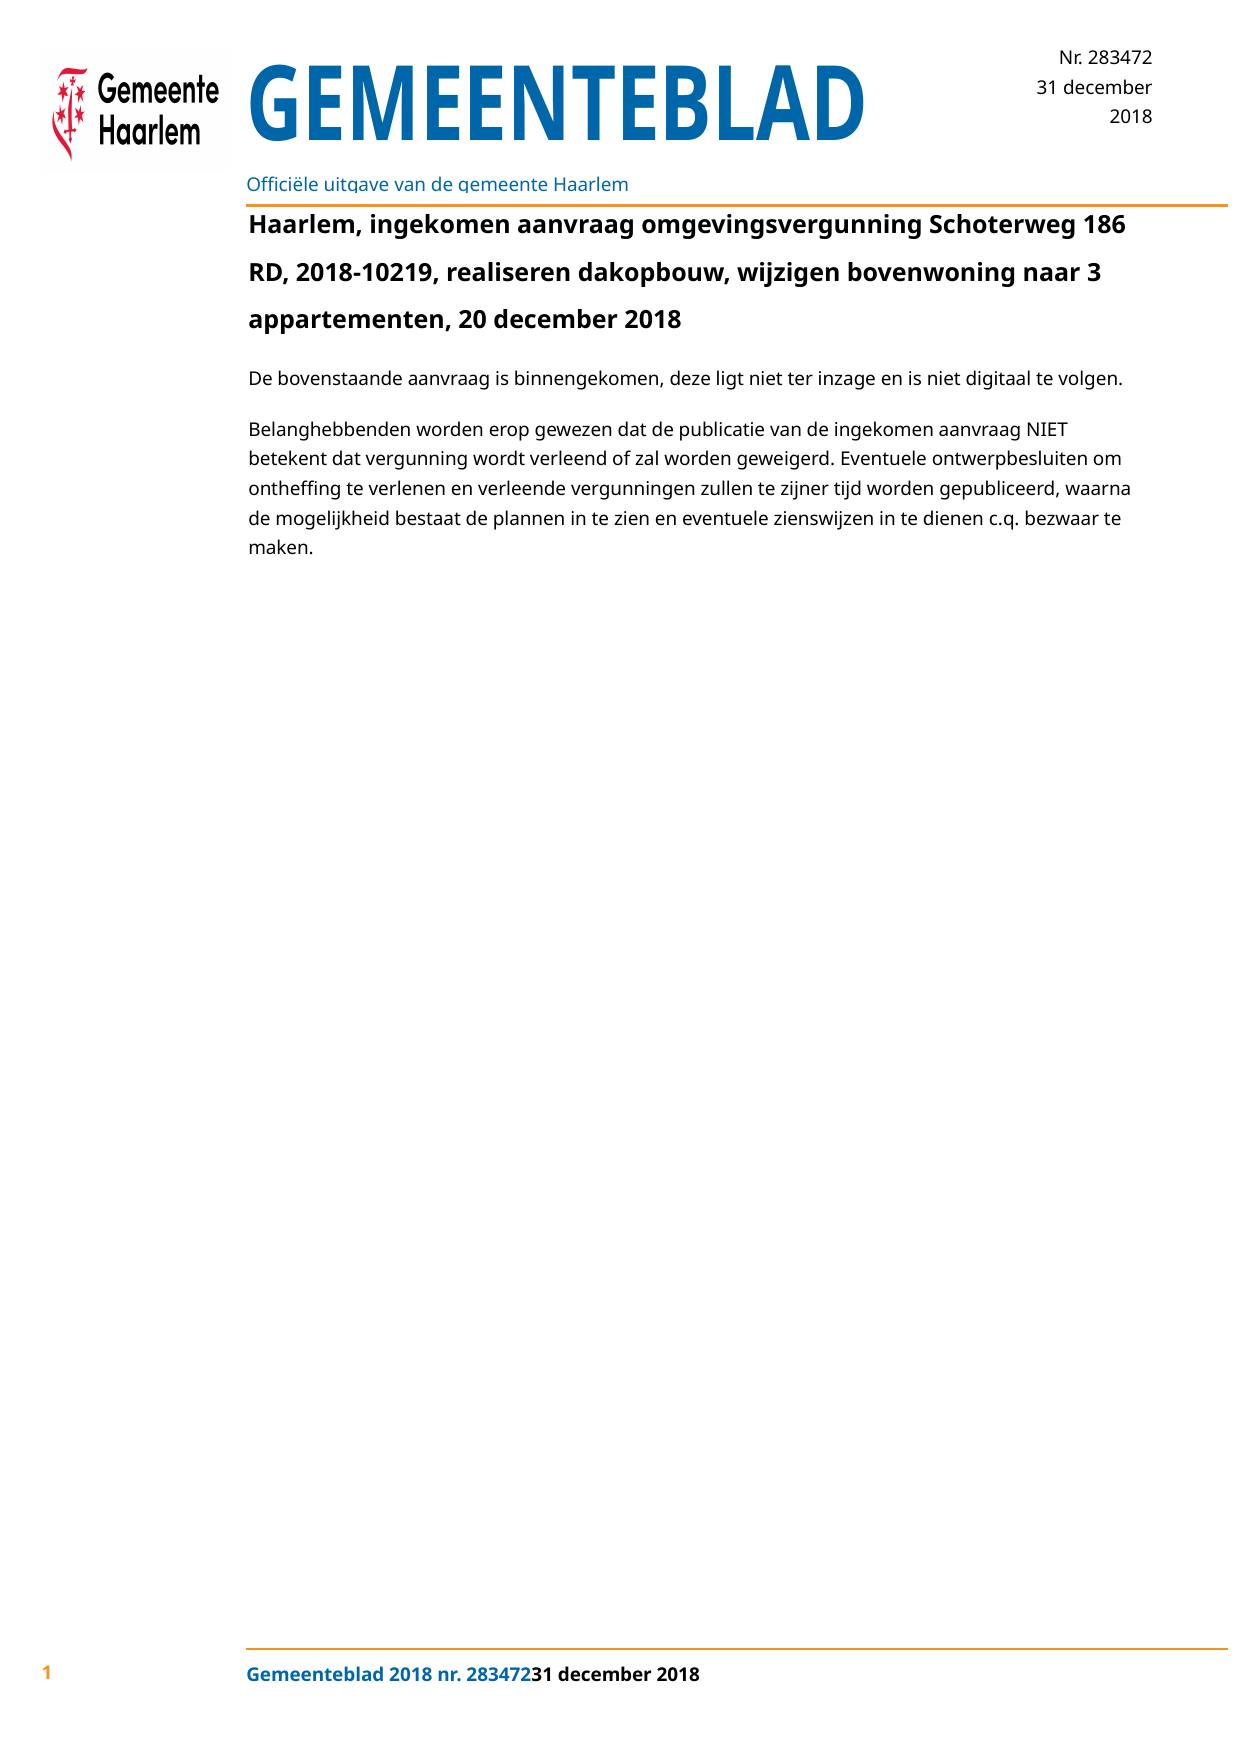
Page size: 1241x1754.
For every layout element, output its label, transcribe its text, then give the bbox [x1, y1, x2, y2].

picture [41, 47, 231, 172]
text Belanghebbenden worden erop gewezen dat de publicatie van de ingekomen aanvraag NIET betekent dat vergunning wordt verleend of zal worden geweigerd. Eventuele ontwerpbesluiten om ontheffing te verlenen en verleende vergunningen zullen te zijner tijd worden gepubliceerd, waarna de mogelijkheid bestaat de plannen in te zien en eventuele zienswijzen in te dienen c.q. bezwaar te maken. [248, 416, 1152, 560]
text De bovenstaande aanvraag is binnengekomen, deze ligt niet ter inzage en is niet digitaal te volgen. [248, 366, 1152, 391]
text Haarlem, ingekomen aanvraag omgevingsvergunning Schoterweg 186 RD, 2018-10219, realiseren dakopbouw, wijzigen bovenwoning naar 3 appartementen, 20 december 2018 [248, 207, 1152, 336]
